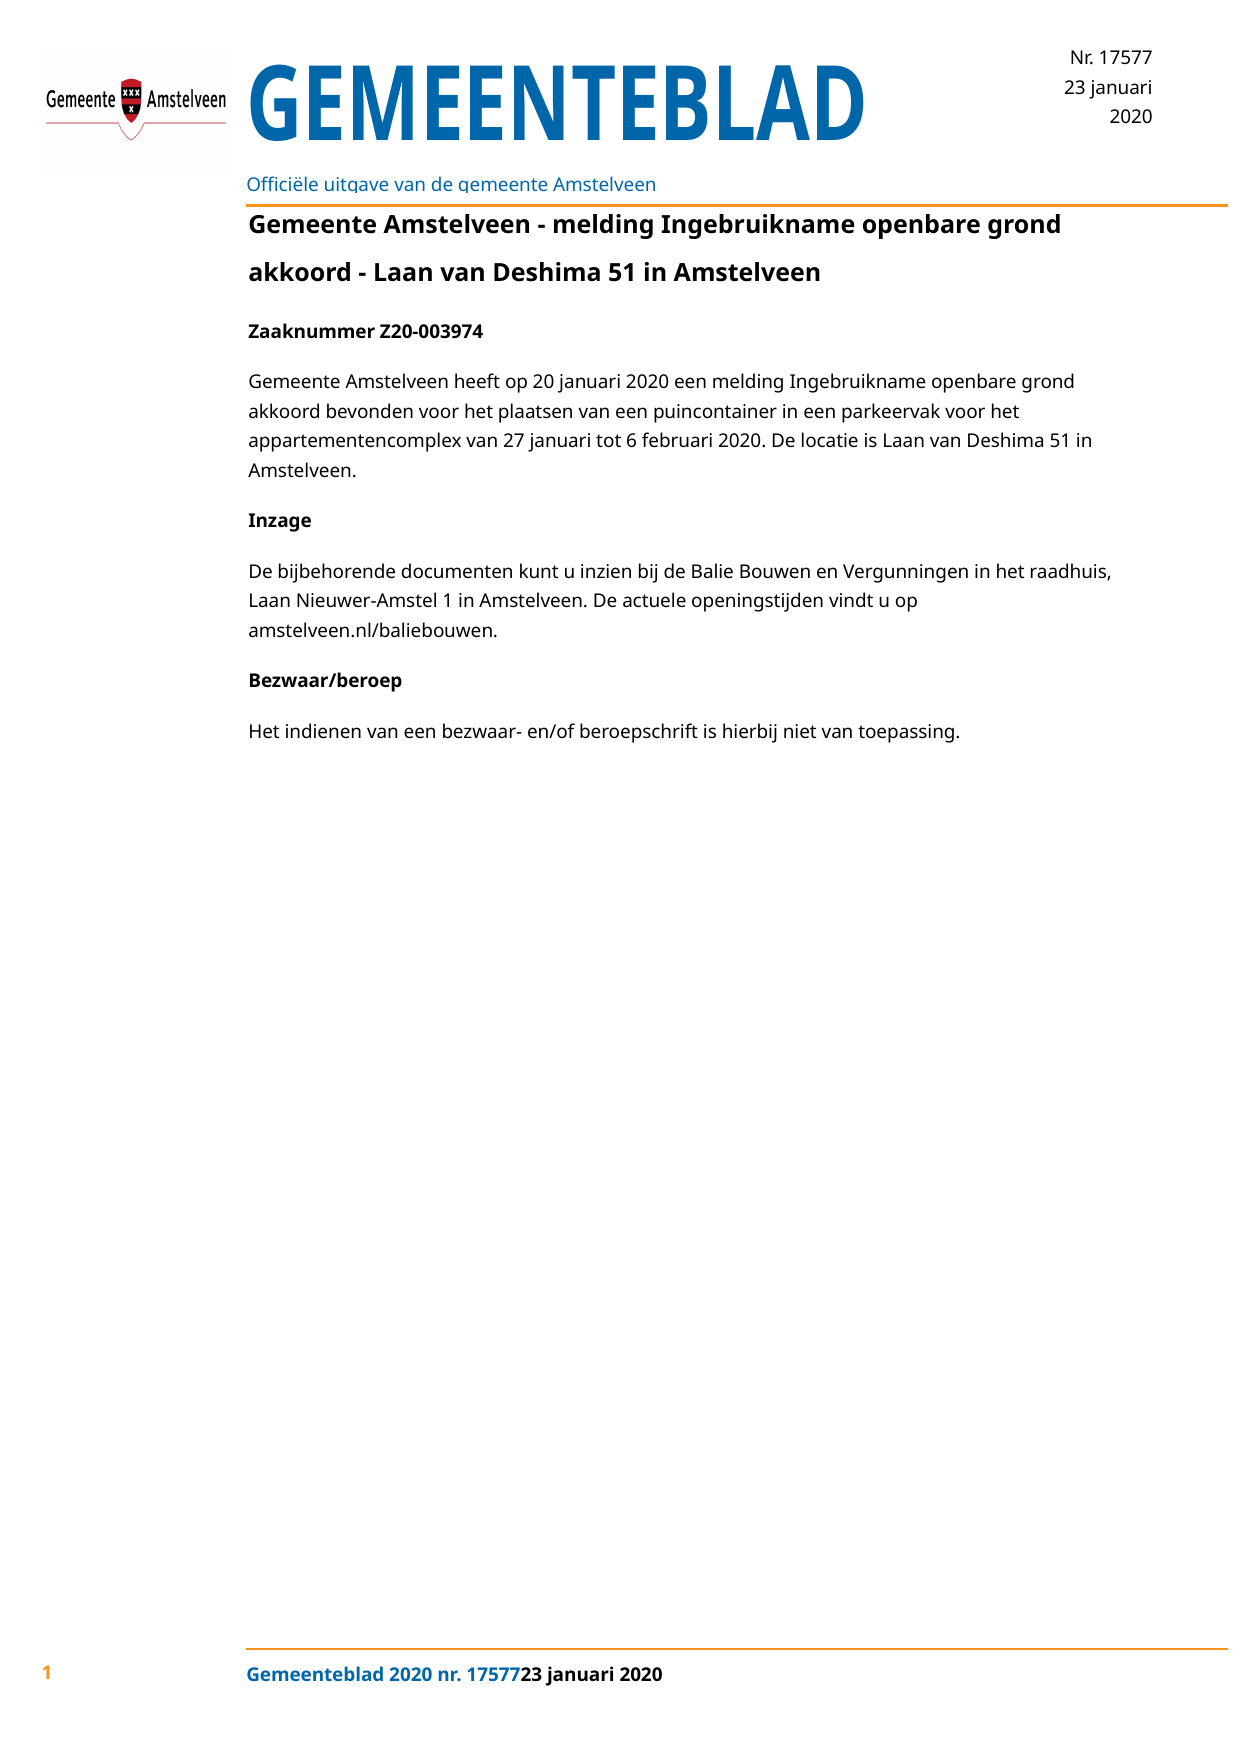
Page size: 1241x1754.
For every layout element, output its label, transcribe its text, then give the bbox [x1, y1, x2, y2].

text Het indienen van een bezwaar- en/of beroepschrift is hierbij niet van toepassing. [248, 718, 1152, 744]
text Gemeente Amstelveen - melding Ingebruikname openbare grond akkoord - Laan van Deshima 51 in Amstelveen [248, 207, 1152, 288]
text Gemeente Amstelveen heeft op 20 januari 2020 een melding Ingebruikname openbare grond akkoord bevonden voor het plaatsen van een puincontainer in een parkeervak voor het appartementencomplex van 27 januari tot 6 februari 2020. De locatie is Laan van Deshima 51 in Amstelveen. [248, 368, 1152, 483]
text Zaaknummer Z20-003974 [248, 318, 1152, 344]
text De bijbehorende documenten kunt u inzien bij de Balie Bouwen en Vergunningen in het raadhuis, Laan Nieuwer-Amstel 1 in Amstelveen. De actuele openingstijden vindt u op amstelveen.nl/baliebouwen. [248, 558, 1152, 643]
picture [41, 47, 231, 172]
text Inzage [248, 507, 1152, 533]
text Bezwaar/beroep [248, 667, 1152, 693]
